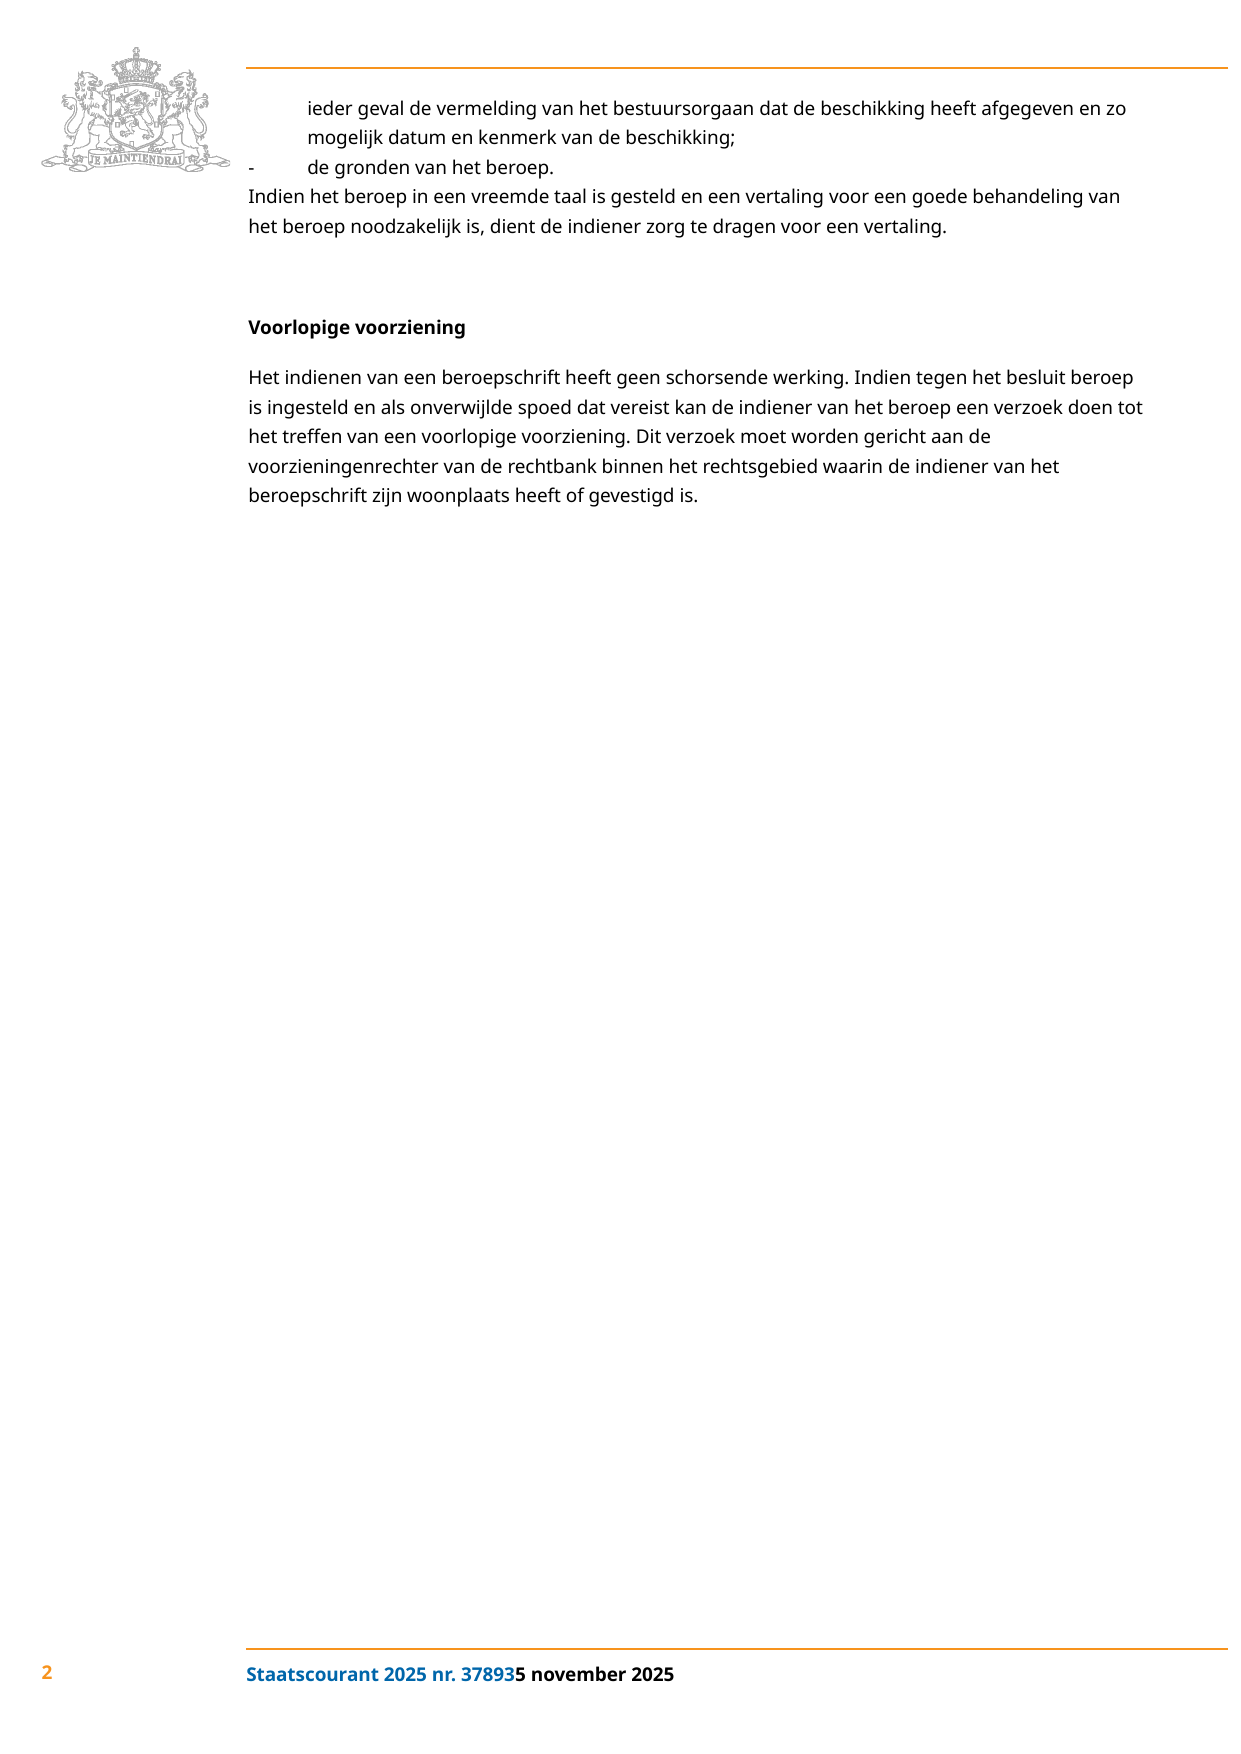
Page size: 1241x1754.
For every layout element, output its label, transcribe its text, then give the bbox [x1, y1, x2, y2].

text Indien het beroep in een vreemde taal is gesteld en een vertaling voor een goede behandeling van het beroep noodzakelijk is, dient de indiener zorg te dragen voor een vertaling. [248, 183, 1152, 239]
list de gronden van het beroep. [248, 154, 1152, 180]
text Voorlopige voorziening [248, 314, 1152, 340]
list ieder geval de vermelding van het bestuursorgaan dat de beschikking heeft afgegeven en zo mogelijk datum en kenmerk van de beschikking; [248, 95, 1152, 150]
text Het indienen van een beroepschrift heeft geen schorsende werking. Indien tegen het besluit beroep is ingesteld en als onverwijlde spoed dat vereist kan de indiener van het beroep een verzoek doen tot het treffen van een voorlopige voorziening. Dit verzoek moet worden gericht aan de voorzieningenrechter van de rechtbank binnen het rechtsgebied waarin de indiener van het beroepschrift zijn woonplaats heeft of gevestigd is. [248, 364, 1152, 508]
picture [41, 47, 231, 172]
